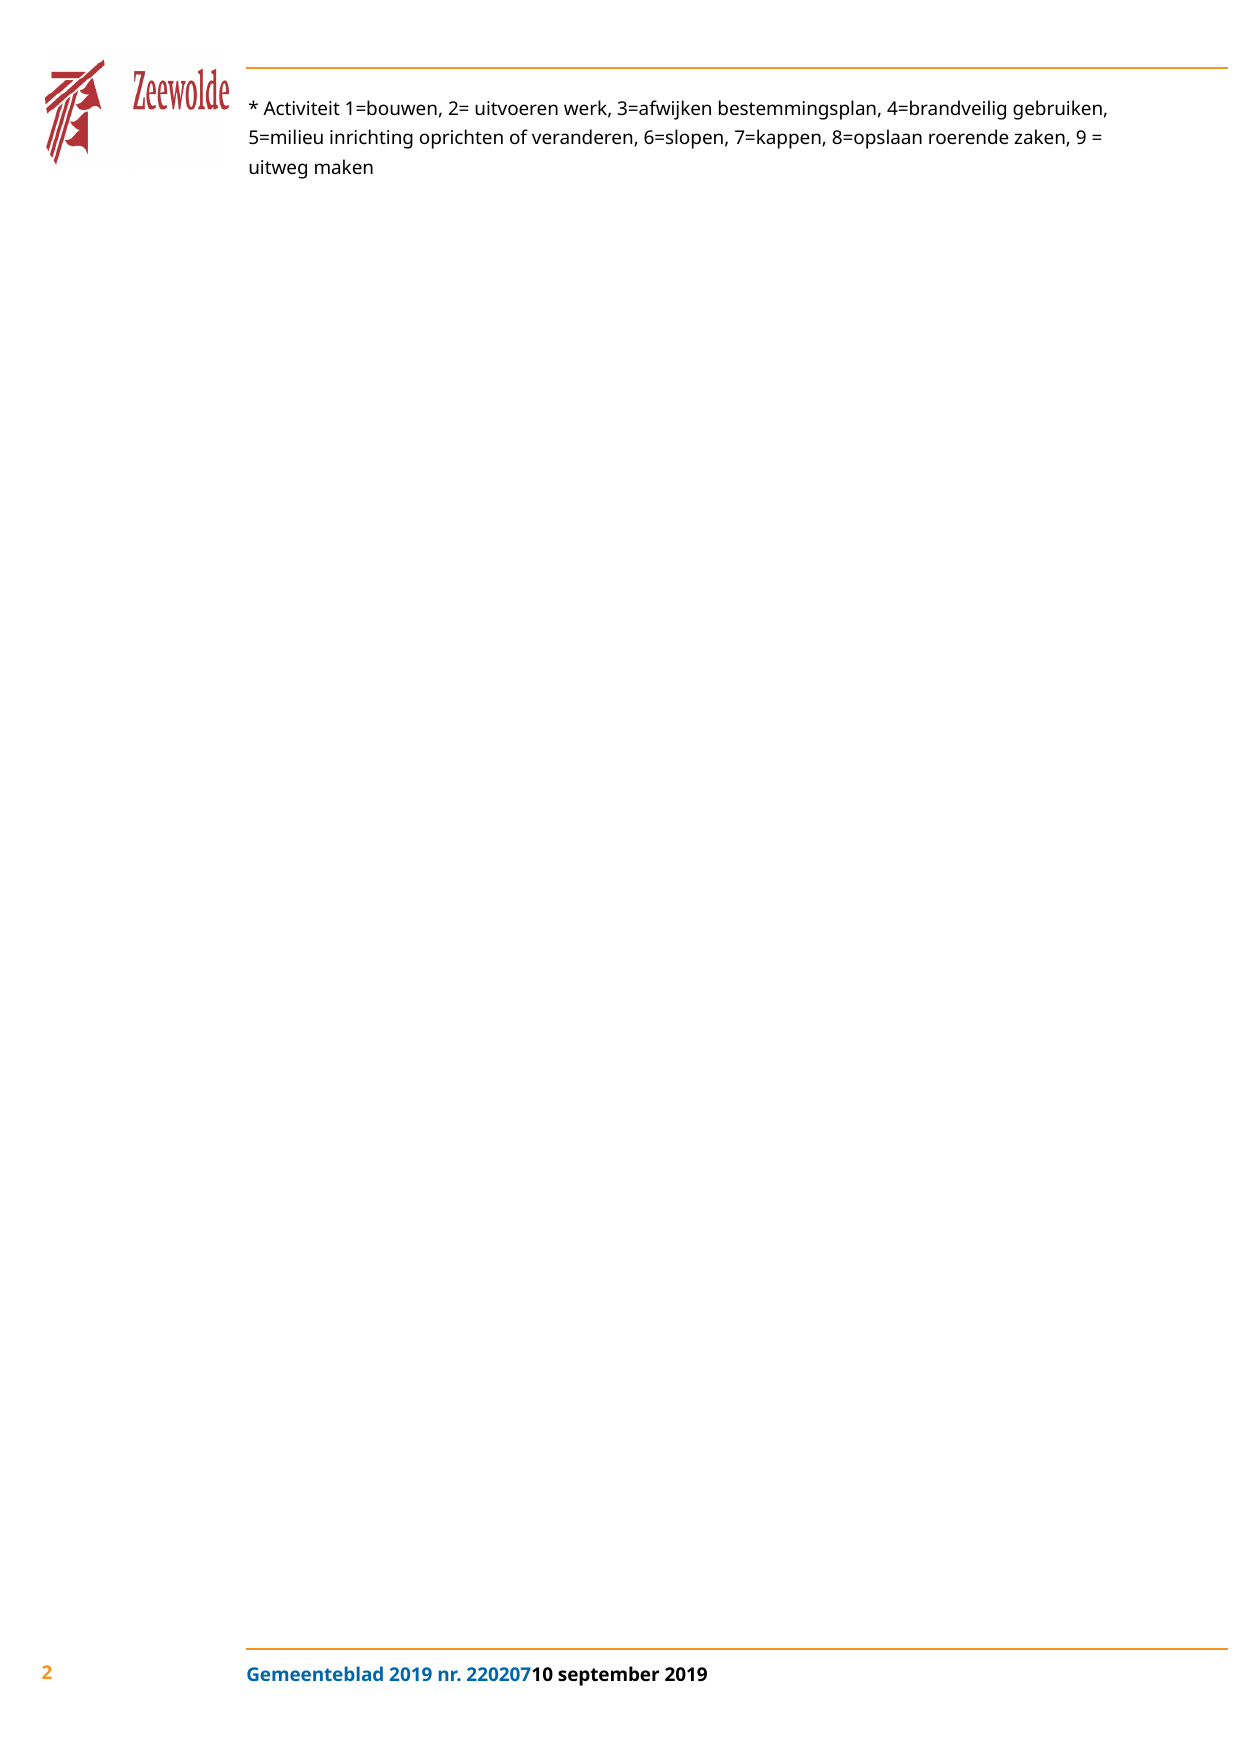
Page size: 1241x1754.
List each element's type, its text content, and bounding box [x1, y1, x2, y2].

picture [41, 47, 231, 172]
text * Activiteit 1=bouwen, 2= uitvoeren werk, 3=afwijken bestemmingsplan, 4=brandveilig gebruiken, 5=milieu inrichting oprichten of veranderen, 6=slopen, 7=kappen, 8=opslaan roerende zaken, 9 = uitweg maken [248, 95, 1152, 180]
